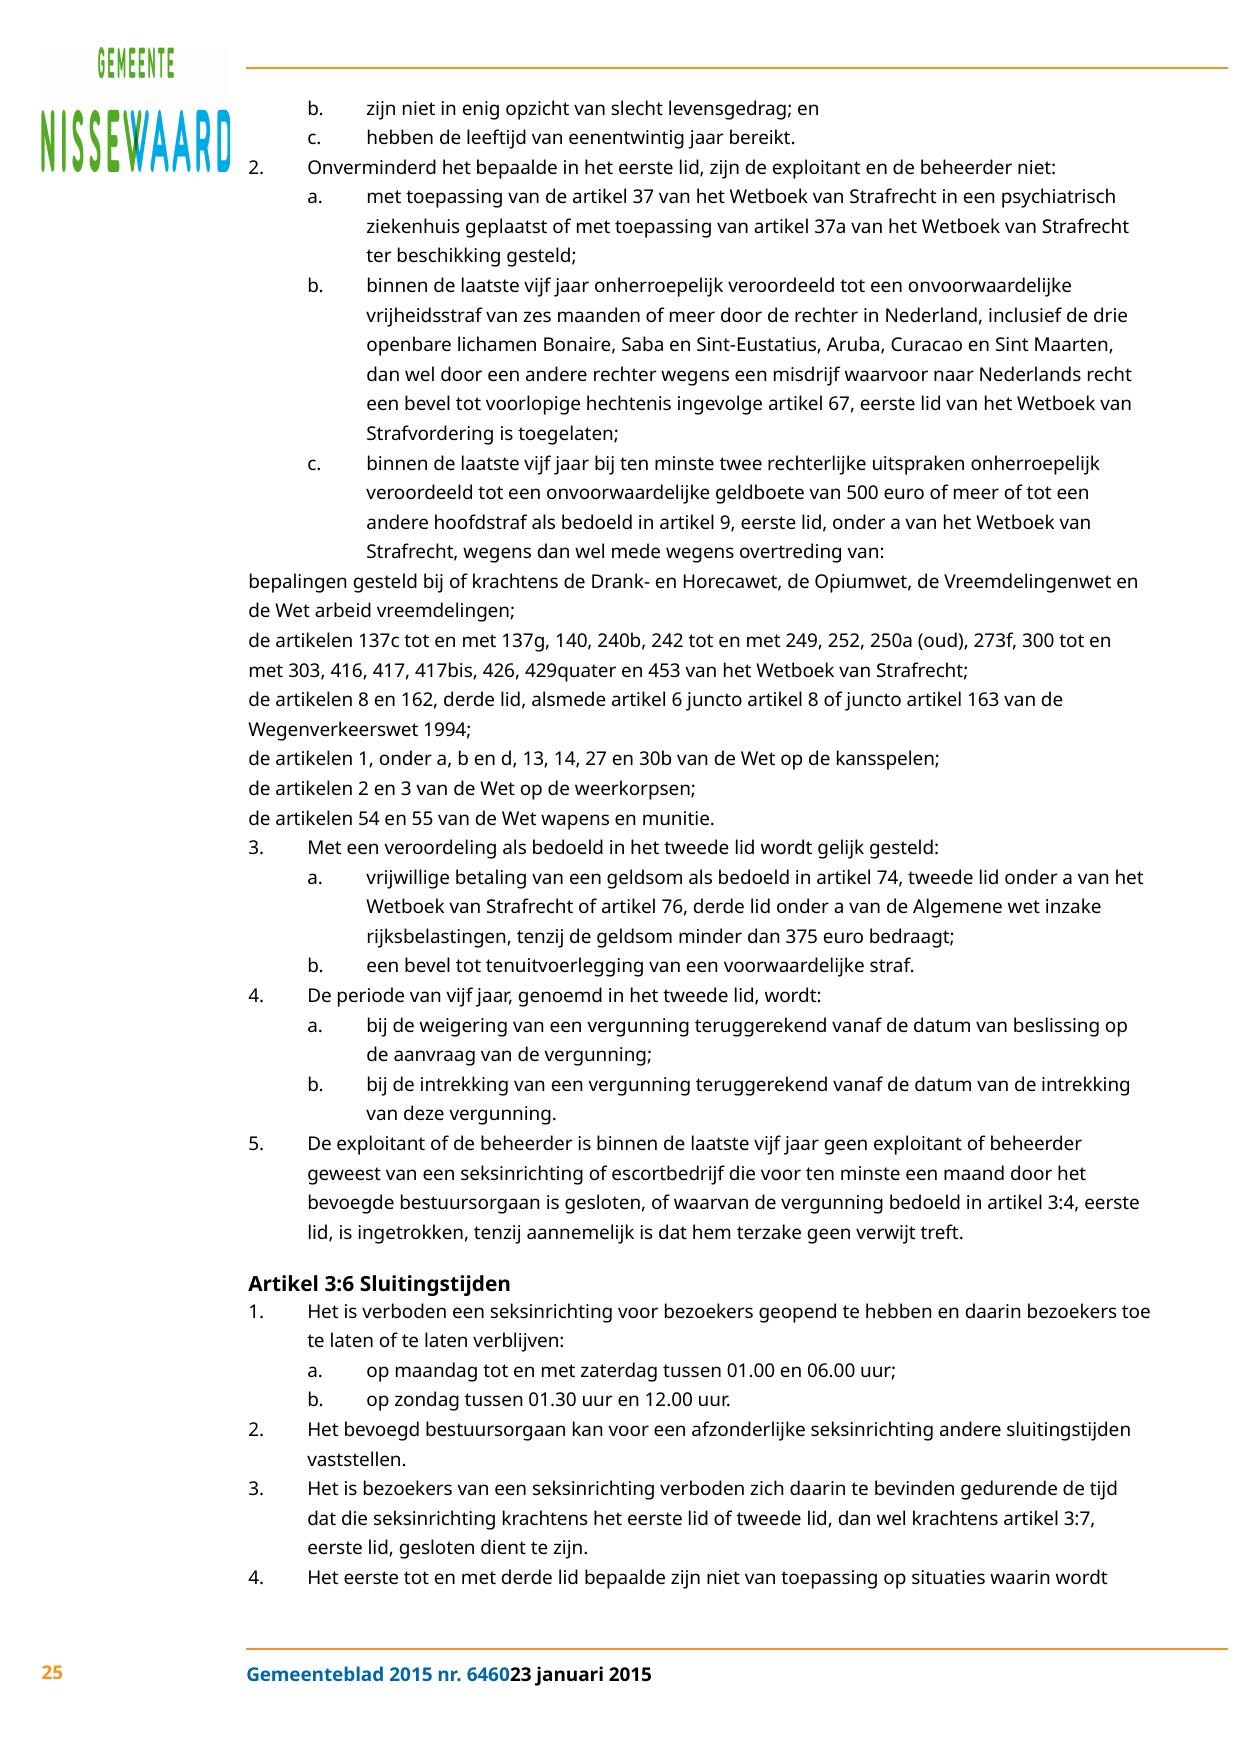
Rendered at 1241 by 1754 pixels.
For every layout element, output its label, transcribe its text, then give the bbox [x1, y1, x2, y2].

list De periode van vijf jaar, genoemd in het tweede lid, wordt: [248, 982, 1152, 1008]
list op zondag tussen 01.30 uur en 12.00 uur. [307, 1387, 1152, 1412]
list op maandag tot en met zaterdag tussen 01.00 en 06.00 uur; [307, 1357, 1152, 1383]
list hebben de leeftijd van eenentwintig jaar bereikt. [307, 124, 1152, 150]
list Het is verboden een seksinrichting voor bezoekers geopend te hebben en daarin bezoekers toe te laten of te laten verblijven: [248, 1298, 1152, 1353]
picture [200, 151, 206, 172]
text de artikelen 54 en 55 van de Wet wapens en munitie. [248, 805, 1152, 831]
text bepalingen gesteld bij of krachtens de Drank- en Horecawet, de Opiumwet, de Vreemdelingenwet en de Wet arbeid vreemdelingen; [248, 568, 1152, 623]
list De exploitant of de beheerder is binnen de laatste vijf jaar geen exploitant of beheerder geweest van een seksinrichting of escortbedrijf die voor ten minste een maand door het bevoegde bestuursorgaan is gesloten, of waarvan de vergunning bedoeld in artikel 3:4, eerste lid, is ingetrokken, tenzij aannemelijk is dat hem terzake geen verwijt treft. [248, 1130, 1152, 1245]
list bij de weigering van een vergunning teruggerekend vanaf de datum van beslissing op de aanvraag van de vergunning; [307, 1012, 1152, 1067]
list Onverminderd het bepaalde in het eerste lid, zijn de exploitant en de beheerder niet: [248, 154, 1152, 180]
text de artikelen 8 en 162, derde lid, alsmede artikel 6 juncto artikel 8 of juncto artikel 163 van de Wegenverkeerswet 1994; [248, 686, 1152, 742]
text de artikelen 1, onder a, b en d, 13, 14, 27 en 30b van de Wet op de kansspelen; [248, 746, 1152, 771]
text de artikelen 137c tot en met 137g, 140, 240b, 242 tot en met 249, 252, 250a (oud), 273f, 300 tot en met 303, 416, 417, 417bis, 426, 429quater en 453 van het Wetboek van Strafrecht; [248, 627, 1152, 683]
picture [222, 122, 227, 160]
text Artikel 3:6 Sluitingstijden [248, 1269, 1152, 1298]
list Met een veroordeling als bedoeld in het tweede lid wordt gelijk gesteld: [248, 834, 1152, 860]
list Het eerste tot en met derde lid bepaalde zijn niet van toepassing op situaties waarin wordt [248, 1564, 1152, 1590]
picture [154, 157, 165, 172]
list bij de intrekking van een vergunning teruggerekend vanaf de datum van de intrekking van deze vergunning. [307, 1071, 1152, 1126]
text de artikelen 2 en 3 van de Wet op de weerkorpsen; [248, 775, 1152, 801]
list vrijwillige betaling van een geldsom als bedoeld in artikel 74, tweede lid onder a van het Wetboek van Strafrecht of artikel 76, derde lid onder a van de Algemene wet inzake rijksbelastingen, tenzij de geldsom minder dan 375 euro bedraagt; [307, 864, 1152, 949]
list zijn niet in enig opzicht van slecht levensgedrag; en [307, 95, 1152, 121]
picture [41, 47, 231, 172]
list Het bevoegd bestuursorgaan kan voor een afzonderlijke seksinrichting andere sluitingstijden vaststellen. [248, 1416, 1152, 1471]
list binnen de laatste vijf jaar onherroepelijk veroordeeld tot een onvoorwaardelijke vrijheidsstraf van zes maanden of meer door de rechter in Nederland, inclusief de drie openbare lichamen Bonaire, Saba en Sint-Eustatius, Aruba, Curacao en Sint Maarten, dan wel door een andere rechter wegens een misdrijf waarvoor naar Nederlands recht een bevel tot voorlopige hechtenis ingevolge artikel 67, eerste lid van het Wetboek van Strafvordering is toegelaten; [307, 272, 1152, 446]
list Het is bezoekers van een seksinrichting verboden zich daarin te bevinden gedurende de tijd dat die seksinrichting krachtens het eerste lid of tweede lid, dan wel krachtens artikel 3:7, eerste lid, gesloten dient te zijn. [248, 1475, 1152, 1560]
list met toepassing van de artikel 37 van het Wetboek van Strafrecht in een psychiatrisch ziekenhuis geplaatst of met toepassing van artikel 37a van het Wetboek van Strafrecht ter beschikking gesteld; [307, 183, 1152, 268]
list een bevel tot tenuitvoerlegging van een voorwaardelijke straf. [307, 953, 1152, 978]
picture [176, 157, 187, 172]
list binnen de laatste vijf jaar bij ten minste twee rechterlijke uitspraken onherroepelijk veroordeeld tot een onvoorwaardelijke geldboete van 500 euro of meer of tot een andere hoofdstraf als bedoeld in artikel 9, eerste lid, onder a van het Wetboek van Strafrecht, wegens dan wel mede wegens overtreding van: [307, 450, 1152, 564]
picture [201, 122, 206, 138]
